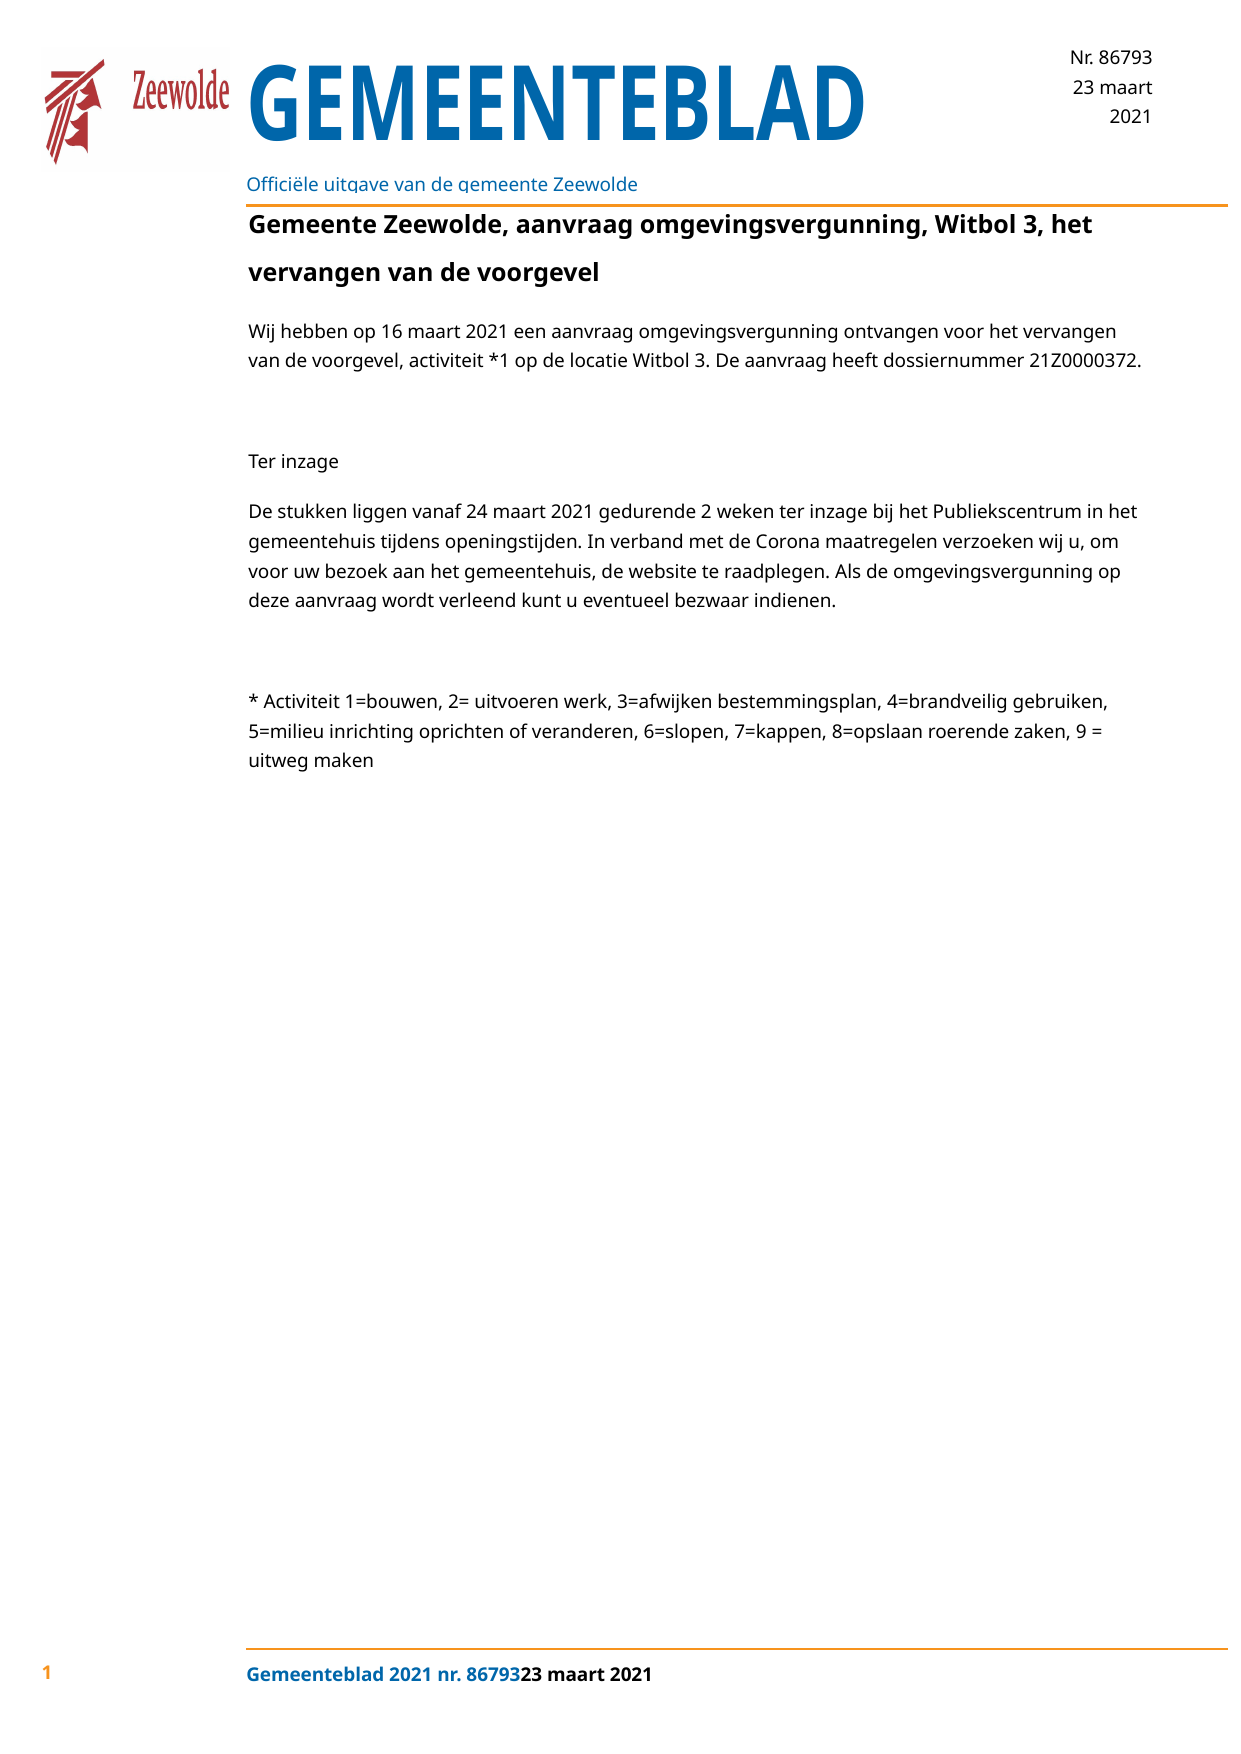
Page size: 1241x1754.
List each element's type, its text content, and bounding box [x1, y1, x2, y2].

text Wij hebben op 16 maart 2021 een aanvraag omgevingsvergunning ontvangen voor het vervangen van de voorgevel, activiteit *1 op de locatie Witbol 3. De aanvraag heeft dossiernummer 21Z0000372. [248, 318, 1152, 373]
picture [41, 47, 231, 172]
text Ter inzage [248, 448, 1152, 474]
text * Activiteit 1=bouwen, 2= uitvoeren werk, 3=afwijken bestemmingsplan, 4=brandveilig gebruiken, 5=milieu inrichting oprichten of veranderen, 6=slopen, 7=kappen, 8=opslaan roerende zaken, 9 = uitweg maken [248, 688, 1152, 773]
text De stukken liggen vanaf 24 maart 2021 gedurende 2 weken ter inzage bij het Publiekscentrum in het gemeentehuis tijdens openingstijden. In verband met de Corona maatregelen verzoeken wij u, om voor uw bezoek aan het gemeentehuis, de website te raadplegen. Als de omgevingsvergunning op deze aanvraag wordt verleend kunt u eventueel bezwaar indienen. [248, 499, 1152, 613]
text Gemeente Zeewolde, aanvraag omgevingsvergunning, Witbol 3, het vervangen van de voorgevel [248, 207, 1152, 288]
